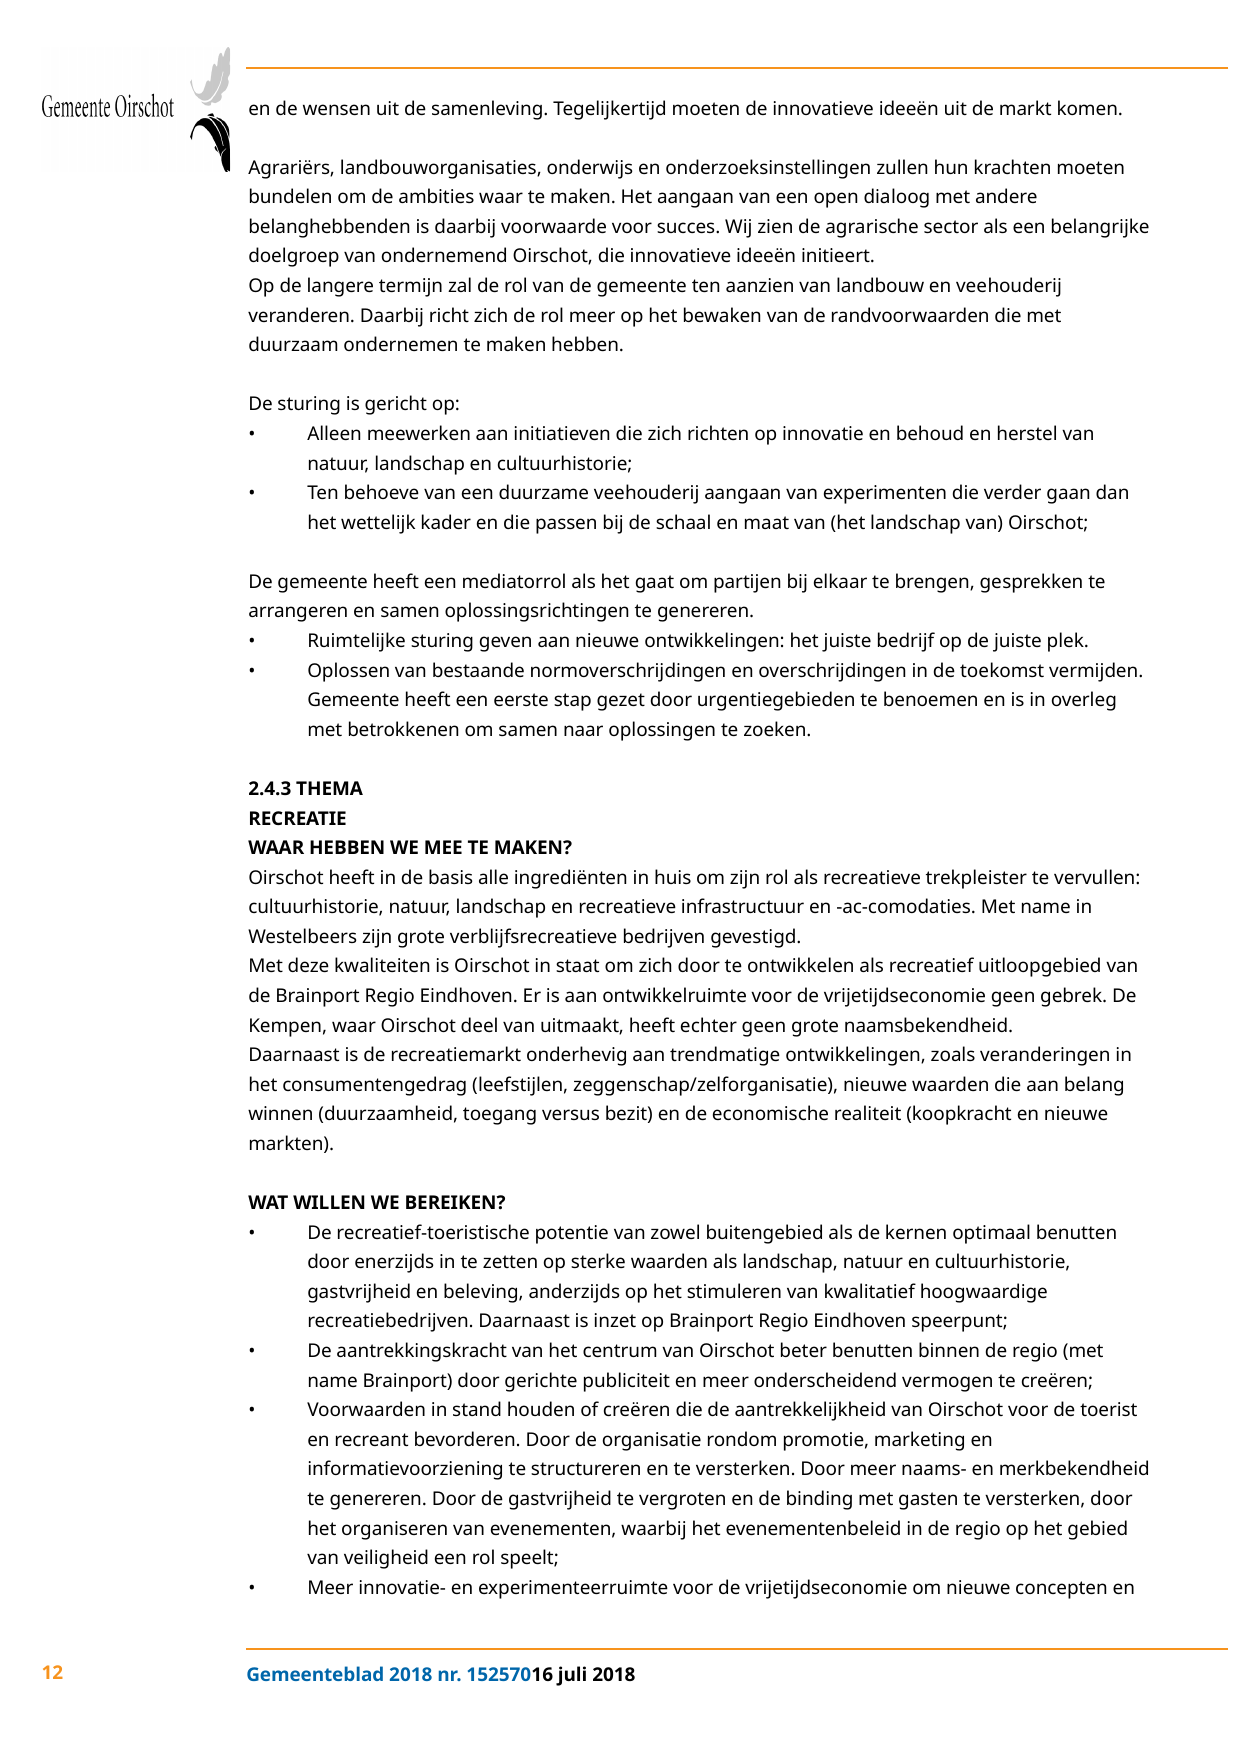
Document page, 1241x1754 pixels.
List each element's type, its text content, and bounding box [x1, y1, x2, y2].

text Oirschot heeft in de basis alle ingrediënten in huis om zijn rol als recreatieve trekpleister te vervullen: cultuurhistorie, natuur, land­schap en recreatieve infrastructuur en -ac-comodaties. Met name in Westelbeers zijn grote verblijfsrecreatieve bedrijven geves­tigd. [248, 864, 1152, 949]
picture [41, 47, 231, 172]
text De sturing is gericht op: [248, 391, 1152, 416]
text WAAR HEBBEN WE MEE TE MAKEN? [248, 834, 1152, 860]
list Oplossen van bestaande normoverschrij­dingen en overschrijdingen in de toe­komst vermijden. Gemeente heeft een eerste stap gezet door urgentiegebieden te benoemen en is in overleg met betrok­kenen om samen naar oplossingen te zoeken. [248, 657, 1152, 742]
text De gemeente heeft een mediatorrol als het gaat om partijen bij elkaar te brengen, ge­sprekken te arrangeren en samen oplos­singsrichtingen te genereren. [248, 568, 1152, 623]
list De aantrekkingskracht van het centrum van Oirschot beter benutten binnen de regio (met name Brainport) door gerichte publiciteit en meer onderscheidend ver­mogen te creëren; [248, 1337, 1152, 1393]
text Agrariërs, landbouworganisaties, onderwijs en onderzoeksinstellingen zullen hun krach­ten moeten bundelen om de ambities waar te maken. Het aangaan van een open dia­loog met andere belanghebbenden is daarbij voorwaarde voor succes. Wij zien de agra­rische sector als een belangrijke doelgroep van ondernemend Oirschot, die innovatieve ideeën initieert. [248, 154, 1152, 268]
text en de wensen uit de samenleving. Tegelij­kertijd moeten de innovatieve ideeën uit de markt komen. [248, 95, 1152, 121]
list Alleen meewerken aan initiatieven die zich richten op innovatie en behoud en herstel van natuur, landschap en cultuur­historie; [248, 420, 1152, 476]
text Met deze kwaliteiten is Oirschot in staat om zich door te ontwikkelen als recreatief uitloopgebied van de Brainport Regio Eind­hoven. Er is aan ontwikkelruimte voor de vrijetijdseconomie geen gebrek. De Kempen, waar Oirschot deel van uitmaakt, heeft ech­ter geen grote naamsbekendheid. [248, 953, 1152, 1038]
text Daarnaast is de recreatiemarkt onderhe­vig aan trendmatige ontwikkelingen, zoals veranderingen in het consumentengedrag (leefstijlen, zeggenschap/zelforganisatie), nieuwe waarden die aan belang winnen (duurzaamheid, toegang versus bezit) en de economische realiteit (koopkracht en nieuwe markten). [248, 1041, 1152, 1156]
text 2.4.3 THEMA [248, 775, 1152, 801]
list Ten behoeve van een duurzame vee­houderij aangaan van experimenten die verder gaan dan het wettelijk kader en die passen bij de schaal en maat van (het landschap van) Oirschot; [248, 479, 1152, 535]
text RECREATIE [248, 805, 1152, 831]
text Op de langere termijn zal de rol van de ge­meente ten aanzien van landbouw en vee­houderij veranderen. Daarbij richt zich de rol meer op het bewaken van de randvoor­waarden die met duurzaam ondernemen te maken hebben. [248, 272, 1152, 357]
text WAT WILLEN WE BEREIKEN? [248, 1189, 1152, 1215]
list Meer innovatie- en experimenteerruimte voor de vrijetijdseconomie om nieuwe concepten en [248, 1574, 1152, 1600]
list De recreatief-toeristische potentie van zowel buitengebied als de kernen opti­maal benutten door enerzijds in te zetten op sterke waarden als landschap, natuur en cultuurhistorie, gastvrijheid en bele­ving, anderzijds op het stimuleren van kwalitatief hoogwaardige recreatiebe­drijven. Daarnaast is inzet op Brainport Regio Eindhoven speerpunt; [248, 1219, 1152, 1333]
list Ruimtelijke sturing geven aan nieuwe ontwikkelingen: het juiste bedrijf op de juiste plek. [248, 627, 1152, 653]
list Voorwaarden in stand houden of creë­ren die de aantrekkelijkheid van Oirschot voor de toerist en recreant bevorderen. Door de organisatie rondom promotie, marketing en informatievoorziening te structureren en te versterken. Door meer naams- en merkbekendheid te genereren. Door de gastvrijheid te vergroten en de binding met gasten te versterken, door het organiseren van evenementen, waar­bij het evenementenbeleid in de regio op het gebied van veiligheid een rol speelt; [248, 1396, 1152, 1570]
